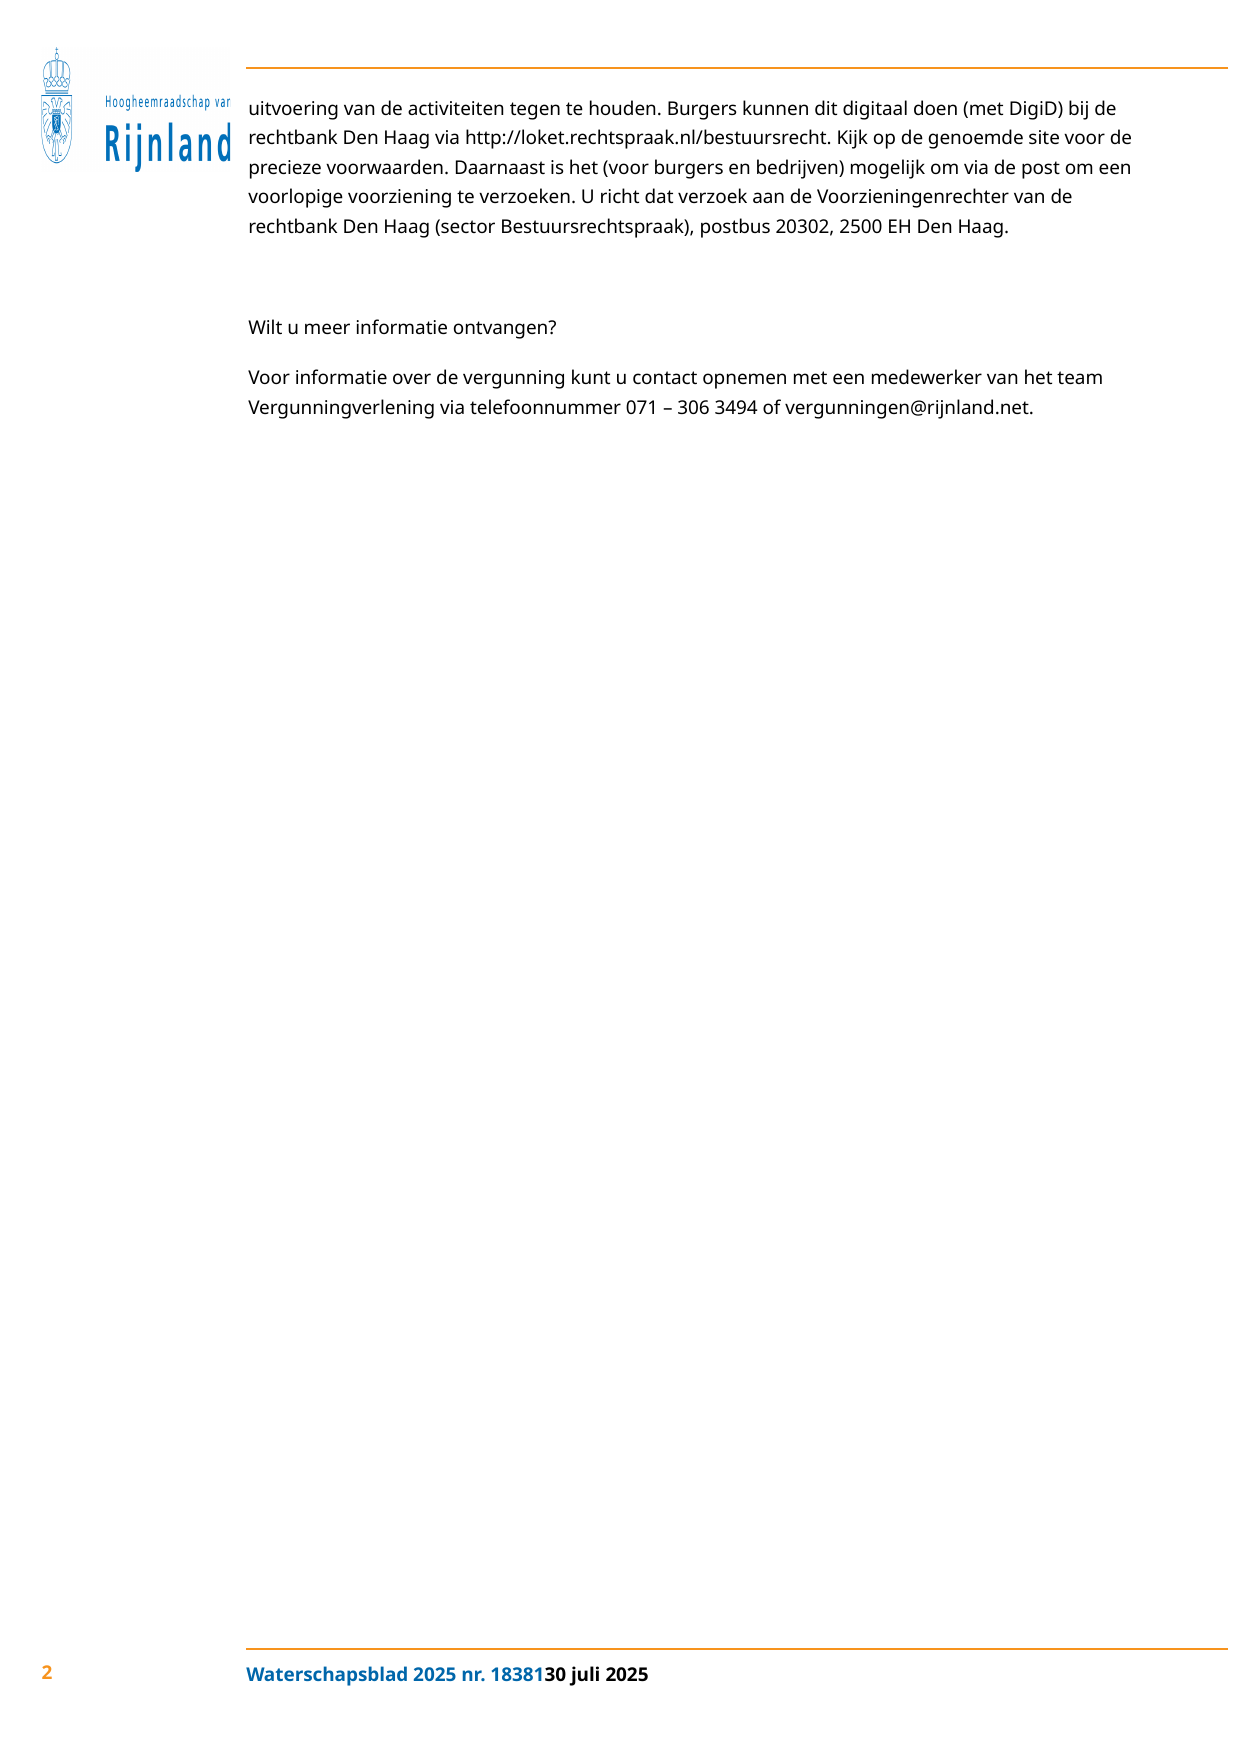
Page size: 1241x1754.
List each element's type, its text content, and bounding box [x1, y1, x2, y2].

text Wilt u meer informatie ontvangen? [248, 314, 1152, 340]
text uitvoering van de activiteiten tegen te houden. Burgers kunnen dit digitaal doen (met DigiD) bij de rechtbank Den Haag via http://loket.rechtspraak.nl/bestuursrecht. Kijk op de genoemde site voor de precieze voorwaarden. Daarnaast is het (voor burgers en bedrijven) mogelijk om via de post om een voorlopige voorziening te verzoeken. U richt dat verzoek aan de Voorzieningenrechter van de rechtbank Den Haag (sector Bestuursrechtspraak), postbus 20302, 2500 EH Den Haag. [248, 95, 1152, 239]
text Voor informatie over de vergunning kunt u contact opnemen met een medewerker van het team Vergunningverlening via telefoonnummer 071 – 306 3494 of vergunningen@rijnland.net. [248, 364, 1152, 420]
picture [41, 47, 231, 172]
